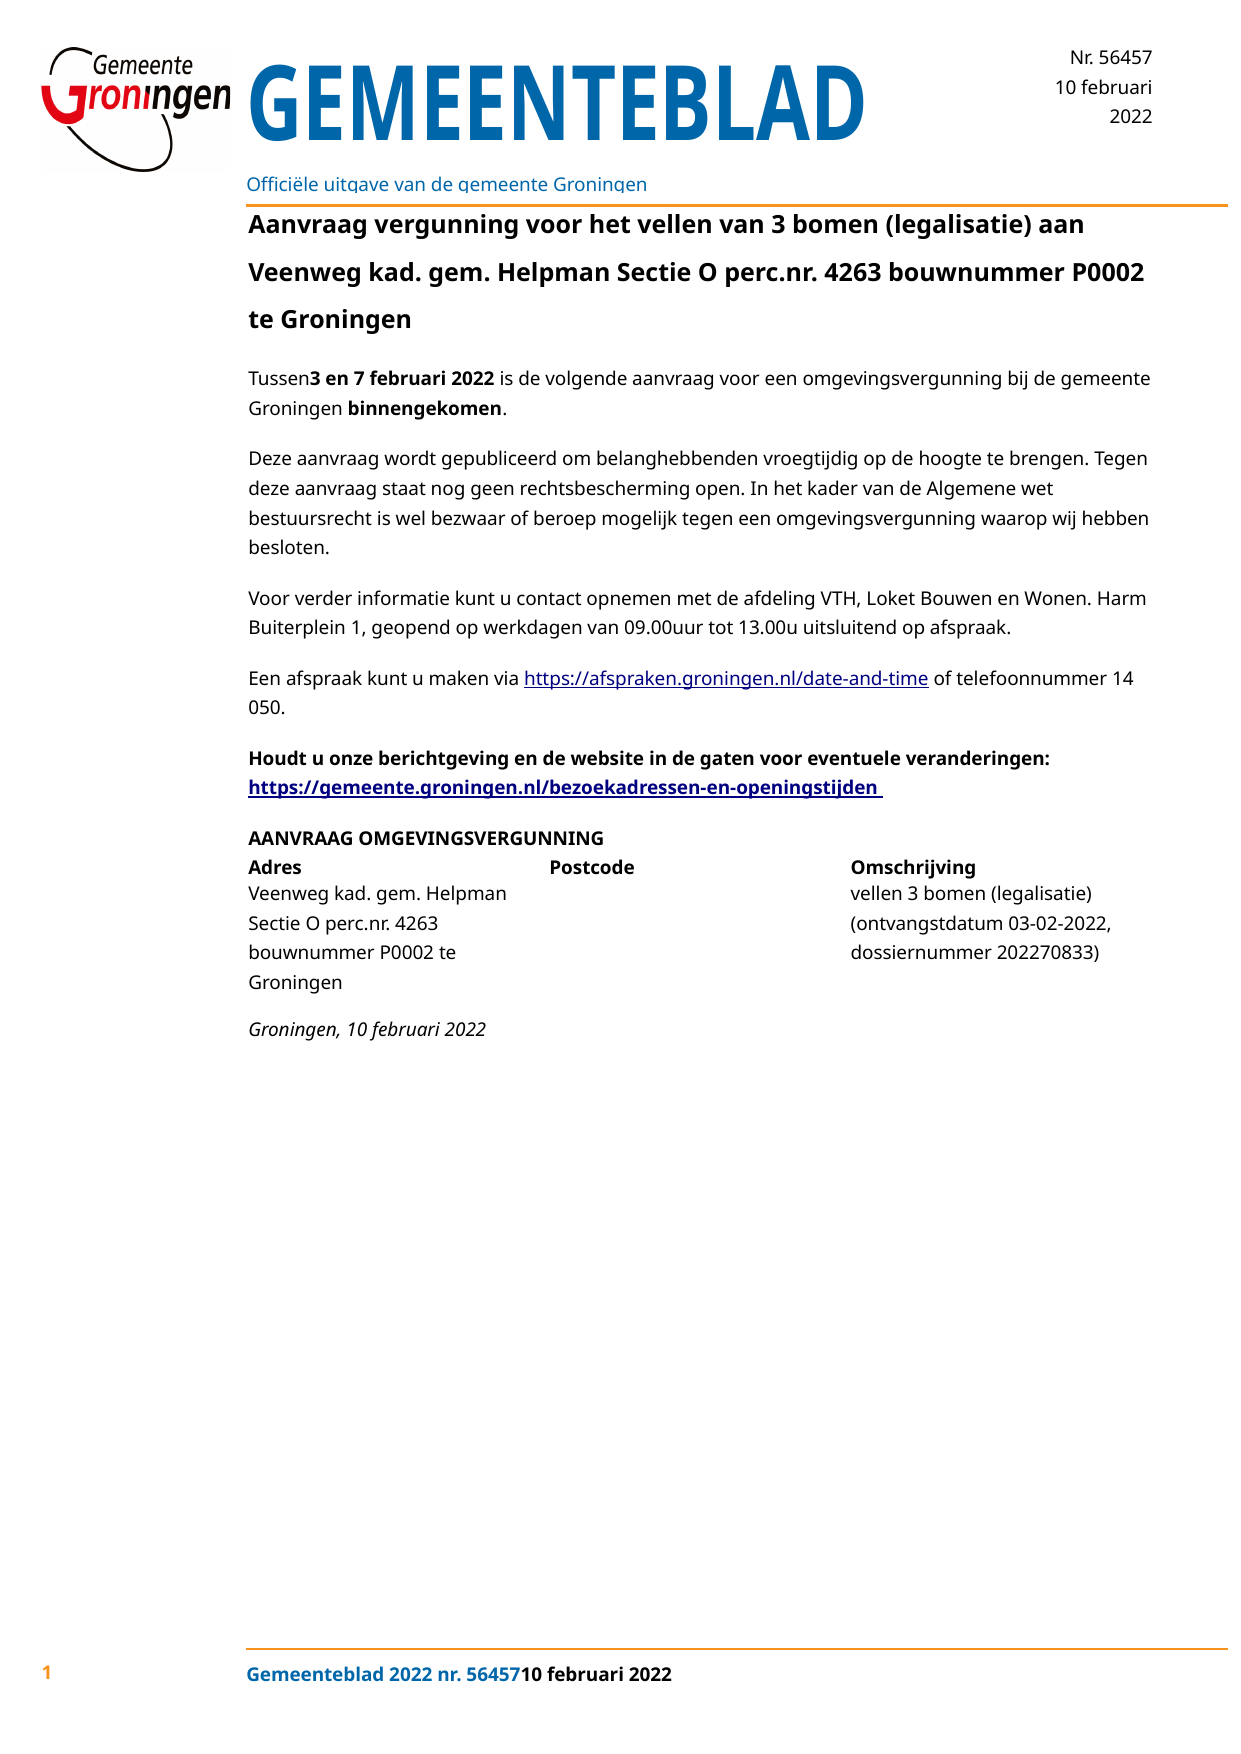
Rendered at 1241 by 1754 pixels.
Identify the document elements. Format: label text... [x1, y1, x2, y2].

text Groningen, 10 februari 2022 [248, 1016, 1152, 1042]
table_cell [549, 880, 850, 994]
text Voor verder informatie kunt u contact opnemen met de afdeling VTH, Loket Bouwen en Wonen. Harm Buiterplein 1, geopend op werkdagen van 09.00uur tot 13.00u uitsluitend op afspraak. [248, 585, 1152, 640]
text Deze aanvraag wordt gepubliceerd om belanghebbenden vroegtijdig op de hoogte te brengen. Tegen deze aanvraag staat nog geen rechtsbescherming open. In het kader van de Algemene wet bestuursrecht is wel bezwaar of beroep mogelijk tegen een omgevingsvergunning waarop wij hebben besloten. [248, 446, 1152, 560]
text Tussen3 en 7 februari 2022 is de volgende aanvraag voor een omgevingsvergunning bij de gemeente Groningen binnengekomen. [248, 366, 1152, 421]
table_cell vellen 3 bomen (legalisatie) (ontvangstdatum 03-02-2022, dossiernummer 202270833) [850, 880, 1152, 994]
table_cell Veenweg kad. gem. Helpman Sectie O perc.nr. 4263 bouwnummer P0002 te Groningen [248, 880, 549, 994]
picture [41, 47, 231, 172]
text Een afspraak kunt u maken via https://afspraken.groningen.nl/date-and-time of telefoonnummer 14 050. [248, 665, 1152, 720]
text AANVRAAG OMGEVINGSVERGUNNING [248, 825, 1152, 850]
text Aanvraag vergunning voor het vellen van 3 bomen (legalisatie) aan Veenweg kad. gem. Helpman Sectie O perc.nr. 4263 bouwnummer P0002 te Groningen [248, 207, 1152, 336]
text Houdt u onze berichtgeving en de website in de gaten voor eventuele veranderingen: https://gemeente.groningen.nl/bezoekadressen-en-openingstijden [248, 745, 1152, 800]
table_header Adres [248, 854, 549, 880]
table_header Postcode [549, 854, 850, 880]
table_header Omschrijving [850, 854, 1152, 880]
